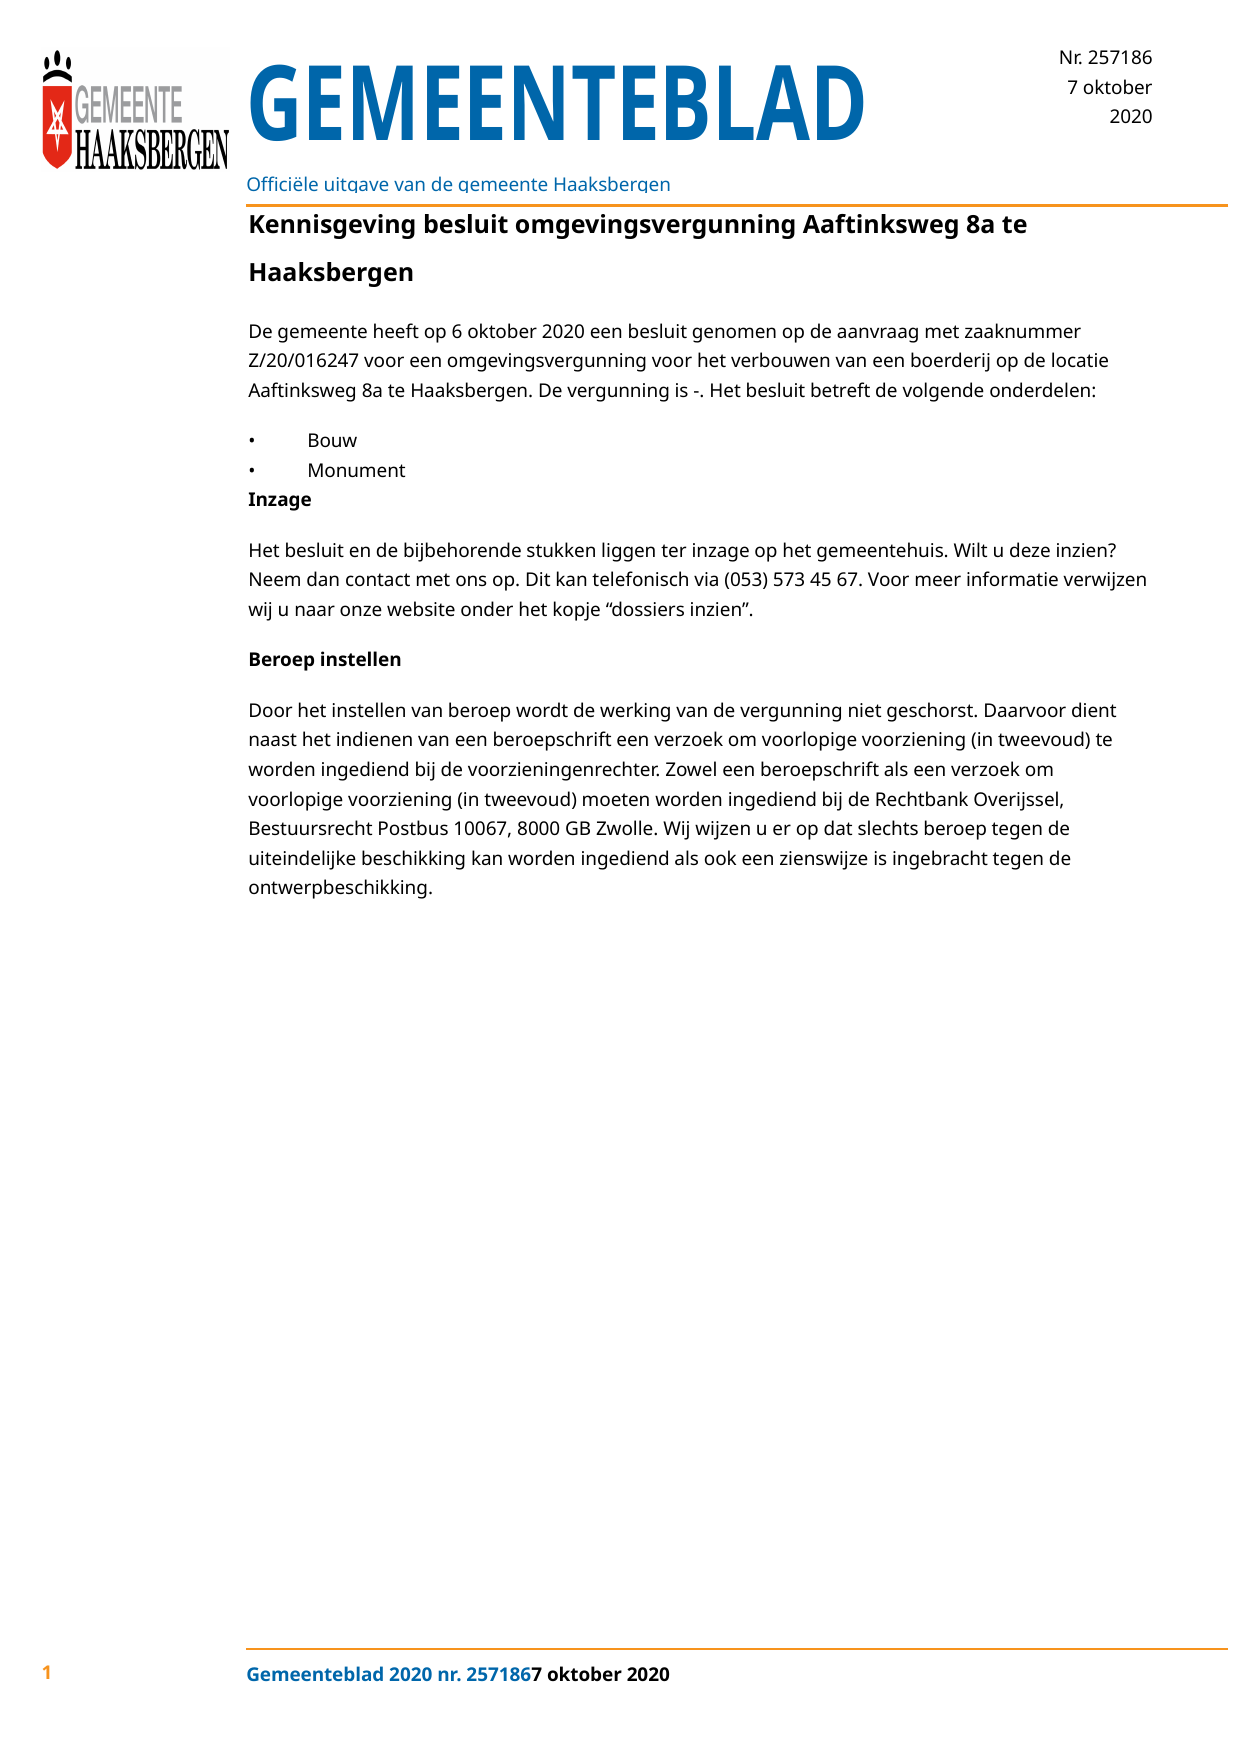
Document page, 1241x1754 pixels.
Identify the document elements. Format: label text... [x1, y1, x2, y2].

picture [41, 47, 231, 172]
text Door het instellen van beroep wordt de werking van de vergunning niet geschorst. Daarvoor dient naast het indienen van een beroepschrift een verzoek om voorlopige voorziening (in tweevoud) te worden ingediend bij de voorzieningenrechter. Zowel een beroepschrift als een verzoek om voorlopige voorziening (in tweevoud) moeten worden ingediend bij de Rechtbank Overijssel, Bestuursrecht Postbus 10067, 8000 GB Zwolle. Wij wijzen u er op dat slechts beroep tegen de uiteindelijke beschikking kan worden ingediend als ook een zienswijze is ingebracht tegen de ontwerpbeschikking. [248, 697, 1152, 900]
text Kennisgeving besluit omgevingsvergunning Aaftinksweg 8a te Haaksbergen [248, 207, 1152, 288]
list Monument [248, 457, 1152, 483]
text De gemeente heeft op 6 oktober 2020 een besluit genomen op de aanvraag met zaaknummer Z/20/016247 voor een omgevingsvergunning voor het verbouwen van een boerderij op de locatie Aaftinksweg 8a te Haaksbergen. De vergunning is -. Het besluit betreft de volgende onderdelen: [248, 318, 1152, 403]
list Bouw [248, 427, 1152, 453]
text Het besluit en de bijbehorende stukken liggen ter inzage op het gemeentehuis. Wilt u deze inzien? Neem dan contact met ons op. Dit kan telefonisch via (053) 573 45 67. Voor meer informatie verwijzen wij u naar onze website onder het kopje “dossiers inzien”. [248, 537, 1152, 622]
text Beroep instellen [248, 647, 1152, 672]
text Inzage [248, 487, 1152, 512]
